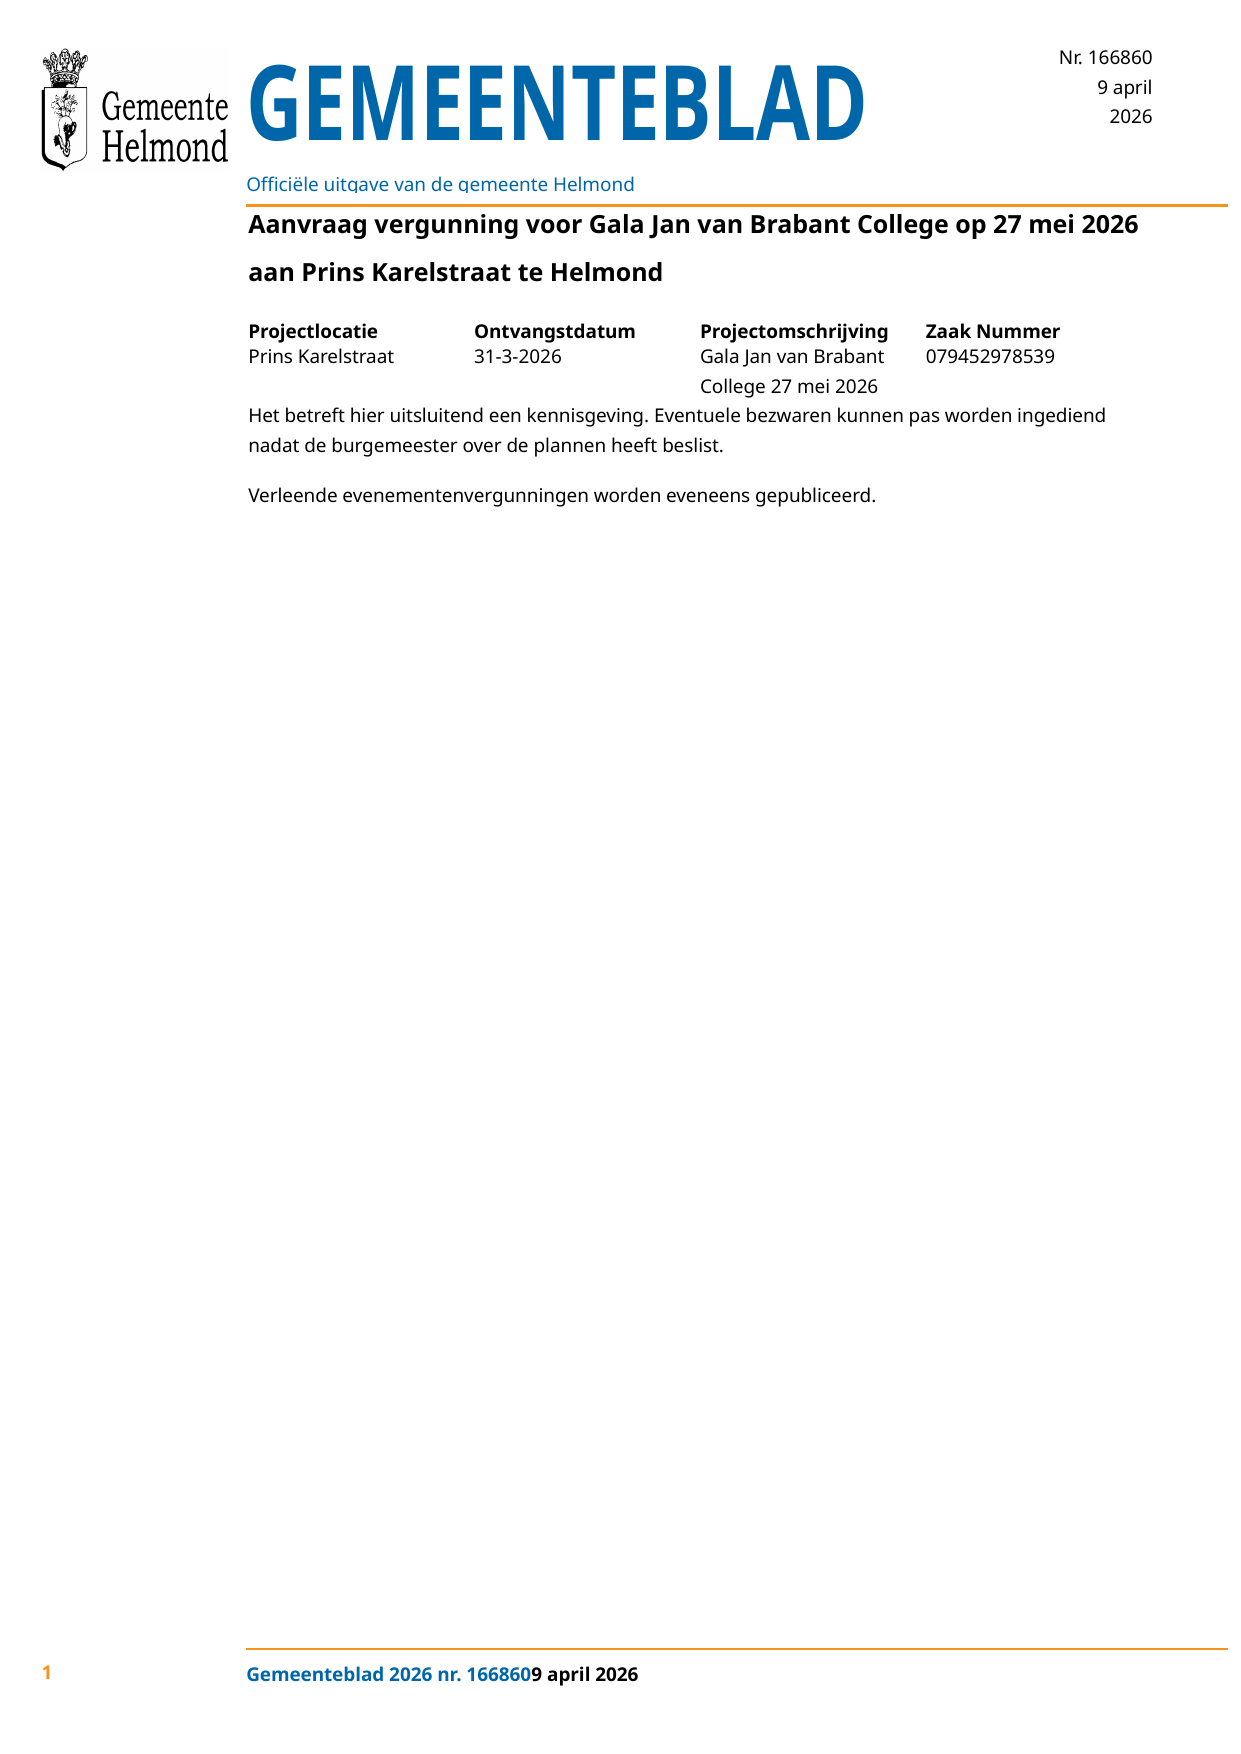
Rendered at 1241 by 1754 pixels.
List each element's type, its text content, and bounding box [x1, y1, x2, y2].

text Het betreft hier uitsluitend een kennisgeving. Eventuele bezwaren kunnen pas worden ingediend nadat de burgemeester over de plannen heeft beslist. [248, 402, 1152, 458]
table_cell 31-3-2026 [474, 344, 700, 399]
text Verleende evenementenvergunningen worden eveneens gepubliceerd. [248, 482, 1152, 508]
table_cell Prins Karelstraat [248, 344, 474, 399]
table_header Zaak Nummer [926, 318, 1152, 344]
table_cell 079452978539 [926, 344, 1152, 399]
table_header Projectomschrijving [700, 318, 926, 344]
picture [41, 47, 231, 172]
table_header Projectlocatie [248, 318, 474, 344]
text Aanvraag vergunning voor Gala Jan van Brabant College op 27 mei 2026 aan Prins Karelstraat te Helmond [248, 207, 1152, 288]
table_header Ontvangstdatum [474, 318, 700, 344]
table_cell Gala Jan van Brabant College 27 mei 2026 [700, 344, 926, 399]
